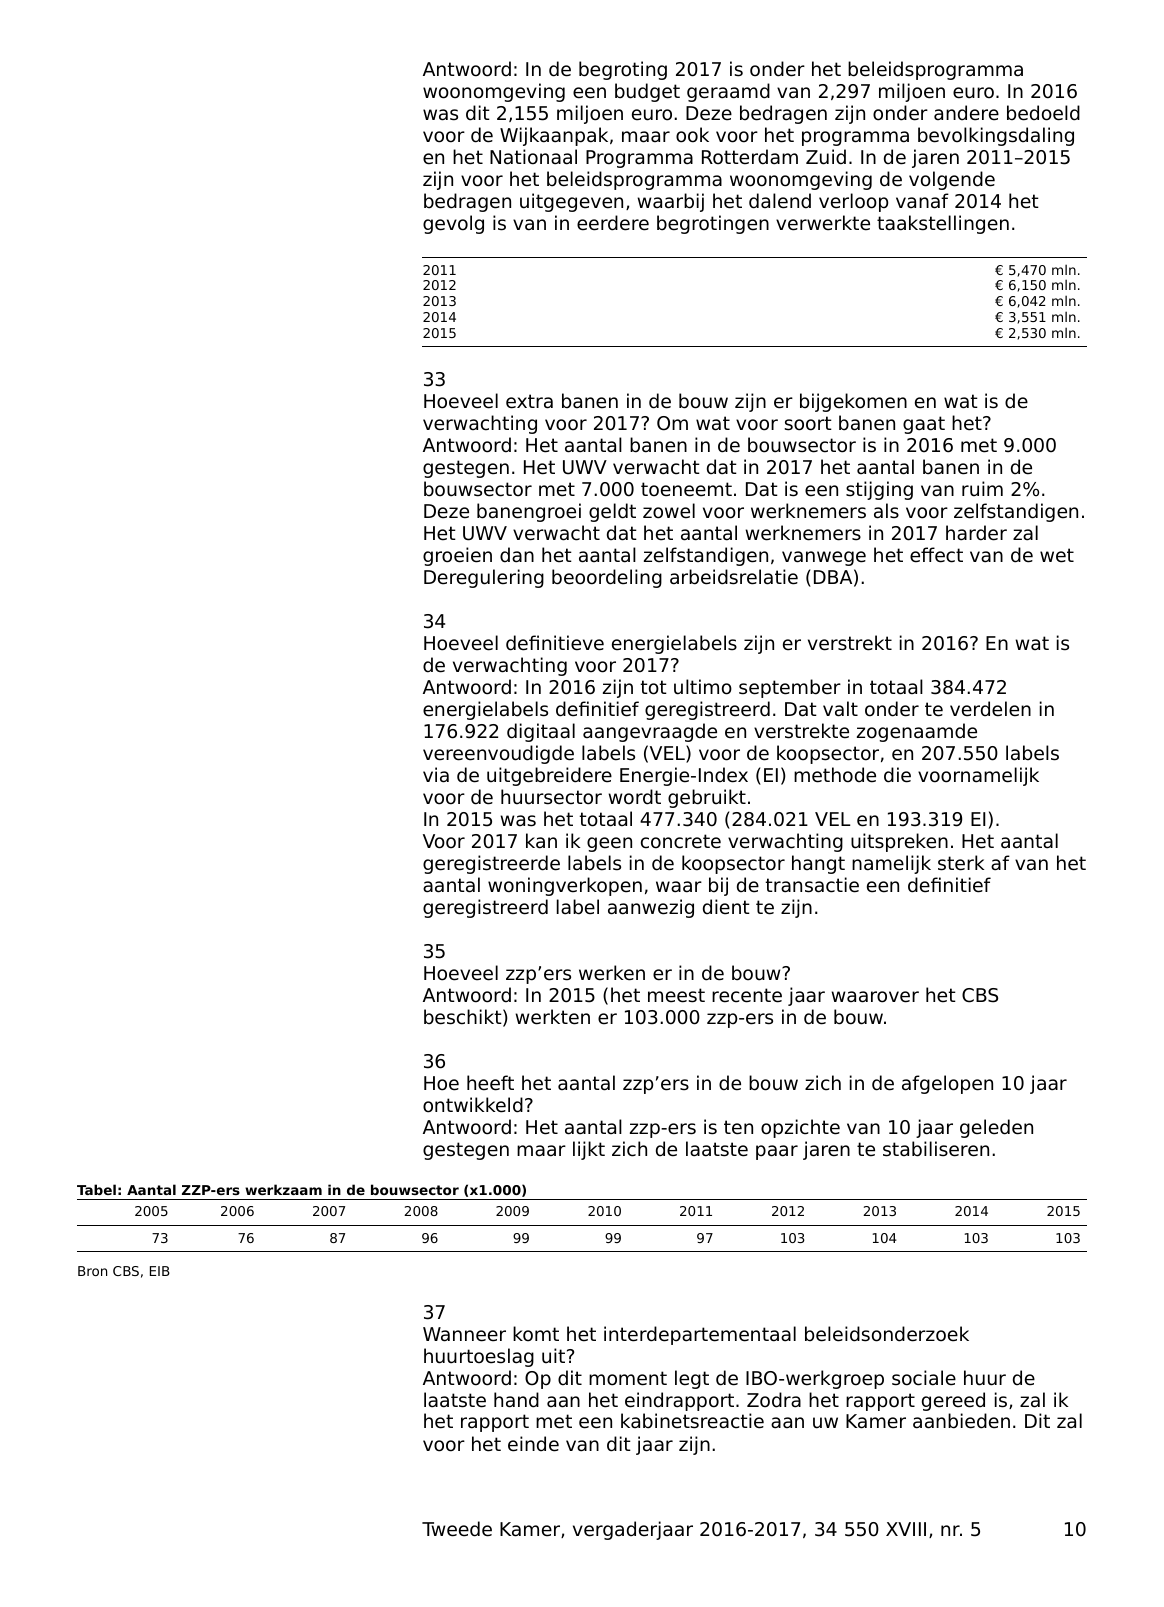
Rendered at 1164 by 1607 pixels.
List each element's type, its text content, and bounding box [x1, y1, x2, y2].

text Hoeveel extra banen in de bouw zijn er bijgekomen en wat is de verwachting voor 2017? Om wat voor soort banen gaat het? [422, 391, 1087, 435]
text Antwoord: Het aantal zzp-ers is ten opzichte van 10 jaar geleden gestegen maar lijkt zich de laatste paar jaren te stabiliseren. [422, 1117, 1087, 1161]
table_cell 103 [903, 1226, 995, 1251]
table_cell € 6,150 mln. [754, 278, 1087, 294]
text Hoeveel zzp’ers werken er in de bouw? [422, 963, 1087, 985]
table_cell 2015 [995, 1200, 1087, 1225]
table_cell € 6,042 mln. [754, 294, 1087, 310]
table_cell 99 [536, 1226, 627, 1251]
table_cell 2013 [811, 1200, 903, 1225]
table_cell 2005 [77, 1200, 168, 1225]
table_cell 96 [352, 1226, 444, 1251]
text 36 [422, 1051, 1087, 1073]
table_cell 99 [444, 1226, 536, 1251]
text 37 [422, 1302, 1087, 1323]
table_cell 103 [995, 1226, 1087, 1251]
text Antwoord: Het aantal banen in de bouwsector is in 2016 met 9.000 gestegen. Het UWV verwacht dat in 2017 het aantal banen in de bouwsector met 7.000 toeneemt. Dat is een stijging van ruim 2%. Deze banengroei geldt zowel voor werknemers als voor zelfstandigen. Het UWV verwacht dat het aantal werknemers in 2017 harder zal groeien dan het aantal zelfstandigen, vanwege het effect van de wet Deregulering beoordeling arbeidsrelatie (DBA). [422, 435, 1087, 589]
text Wanneer komt het interdepartementaal beleidsonderzoek huurtoeslag uit? [422, 1323, 1087, 1367]
text Hoeveel definitieve energielabels zijn er verstrekt in 2016? En wat is de verwachting voor 2017? [422, 633, 1087, 677]
table_header Tabel: Aantal ZZP-ers werkzaam in de bouwsector (x1.000) [77, 1183, 1087, 1198]
table_cell 87 [260, 1226, 352, 1251]
table_cell 73 [77, 1226, 168, 1251]
text 34 [422, 611, 1087, 633]
table_cell € 3,551 mln. [754, 310, 1087, 325]
table_header € 5,470 mln. [754, 258, 1087, 278]
text 33 [422, 369, 1087, 391]
table_cell 2012 [719, 1200, 811, 1225]
table_header 2011 [422, 258, 754, 278]
text Antwoord: In de begroting 2017 is onder het beleidsprogramma woonomgeving een budget geraamd van 2,297 miljoen euro. In 2016 was dit 2,155 miljoen euro. Deze bedragen zijn onder andere bedoeld voor de Wijkaanpak, maar ook voor het programma bevolkingsdaling en het Nationaal Programma Rotterdam Zuid. In de jaren 2011–2015 zijn voor het beleidsprogramma woonomgeving de volgende bedragen uitgegeven, waarbij het dalend verloop vanaf 2014 het gevolg is van in eerdere begrotingen verwerkte taakstellingen. [422, 59, 1087, 235]
table_cell 2007 [260, 1200, 352, 1225]
table_cell 104 [811, 1226, 903, 1251]
table_cell 2014 [422, 310, 754, 325]
table_cell 2014 [903, 1200, 995, 1225]
table_cell 2012 [422, 278, 754, 294]
text Antwoord: In 2015 (het meest recente jaar waarover het CBS beschikt) werkten er 103.000 zzp-ers in de bouw. [422, 985, 1087, 1029]
table_cell 2015 [422, 325, 754, 346]
text In 2015 was het totaal 477.340 (284.021 VEL en 193.319 EI). [422, 809, 1087, 831]
table_cell 2008 [352, 1200, 444, 1225]
text 35 [422, 941, 1087, 963]
table_cell 2009 [444, 1200, 536, 1225]
table_cell 2011 [628, 1200, 719, 1225]
table_cell 76 [169, 1226, 260, 1251]
text Voor 2017 kan ik geen concrete verwachting uitspreken. Het aantal geregistreerde labels in de koopsector hangt namelijk sterk af van het aantal woningverkopen, waar bij de transactie een definitief geregistreerd label aanwezig dient te zijn. [422, 831, 1087, 919]
table_cell 103 [719, 1226, 811, 1251]
table_cell 2013 [422, 294, 754, 310]
table_cell Bron CBS, EIB [77, 1252, 1087, 1279]
table_cell 97 [628, 1226, 719, 1251]
text Antwoord: Op dit moment legt de IBO-werkgroep sociale huur de laatste hand aan het eindrapport. Zodra het rapport gereed is, zal ik het rapport met een kabinetsreactie aan uw Kamer aanbieden. Dit zal voor het einde van dit jaar zijn. [422, 1367, 1087, 1455]
text Hoe heeft het aantal zzp’ers in de bouw zich in de afgelopen 10 jaar ontwikkeld? [422, 1073, 1087, 1117]
table_cell 2010 [536, 1200, 627, 1225]
text Antwoord: In 2016 zijn tot ultimo september in totaal 384.472 energielabels definitief geregistreerd. Dat valt onder te verdelen in 176.922 digitaal aangevraagde en verstrekte zogenaamde vereenvoudigde labels (VEL) voor de koopsector, en 207.550 labels via de uitgebreidere Energie-Index (EI) methode die voornamelijk voor de huursector wordt gebruikt. [422, 677, 1087, 809]
table_cell 2006 [169, 1200, 260, 1225]
table_cell € 2,530 mln. [754, 325, 1087, 346]
